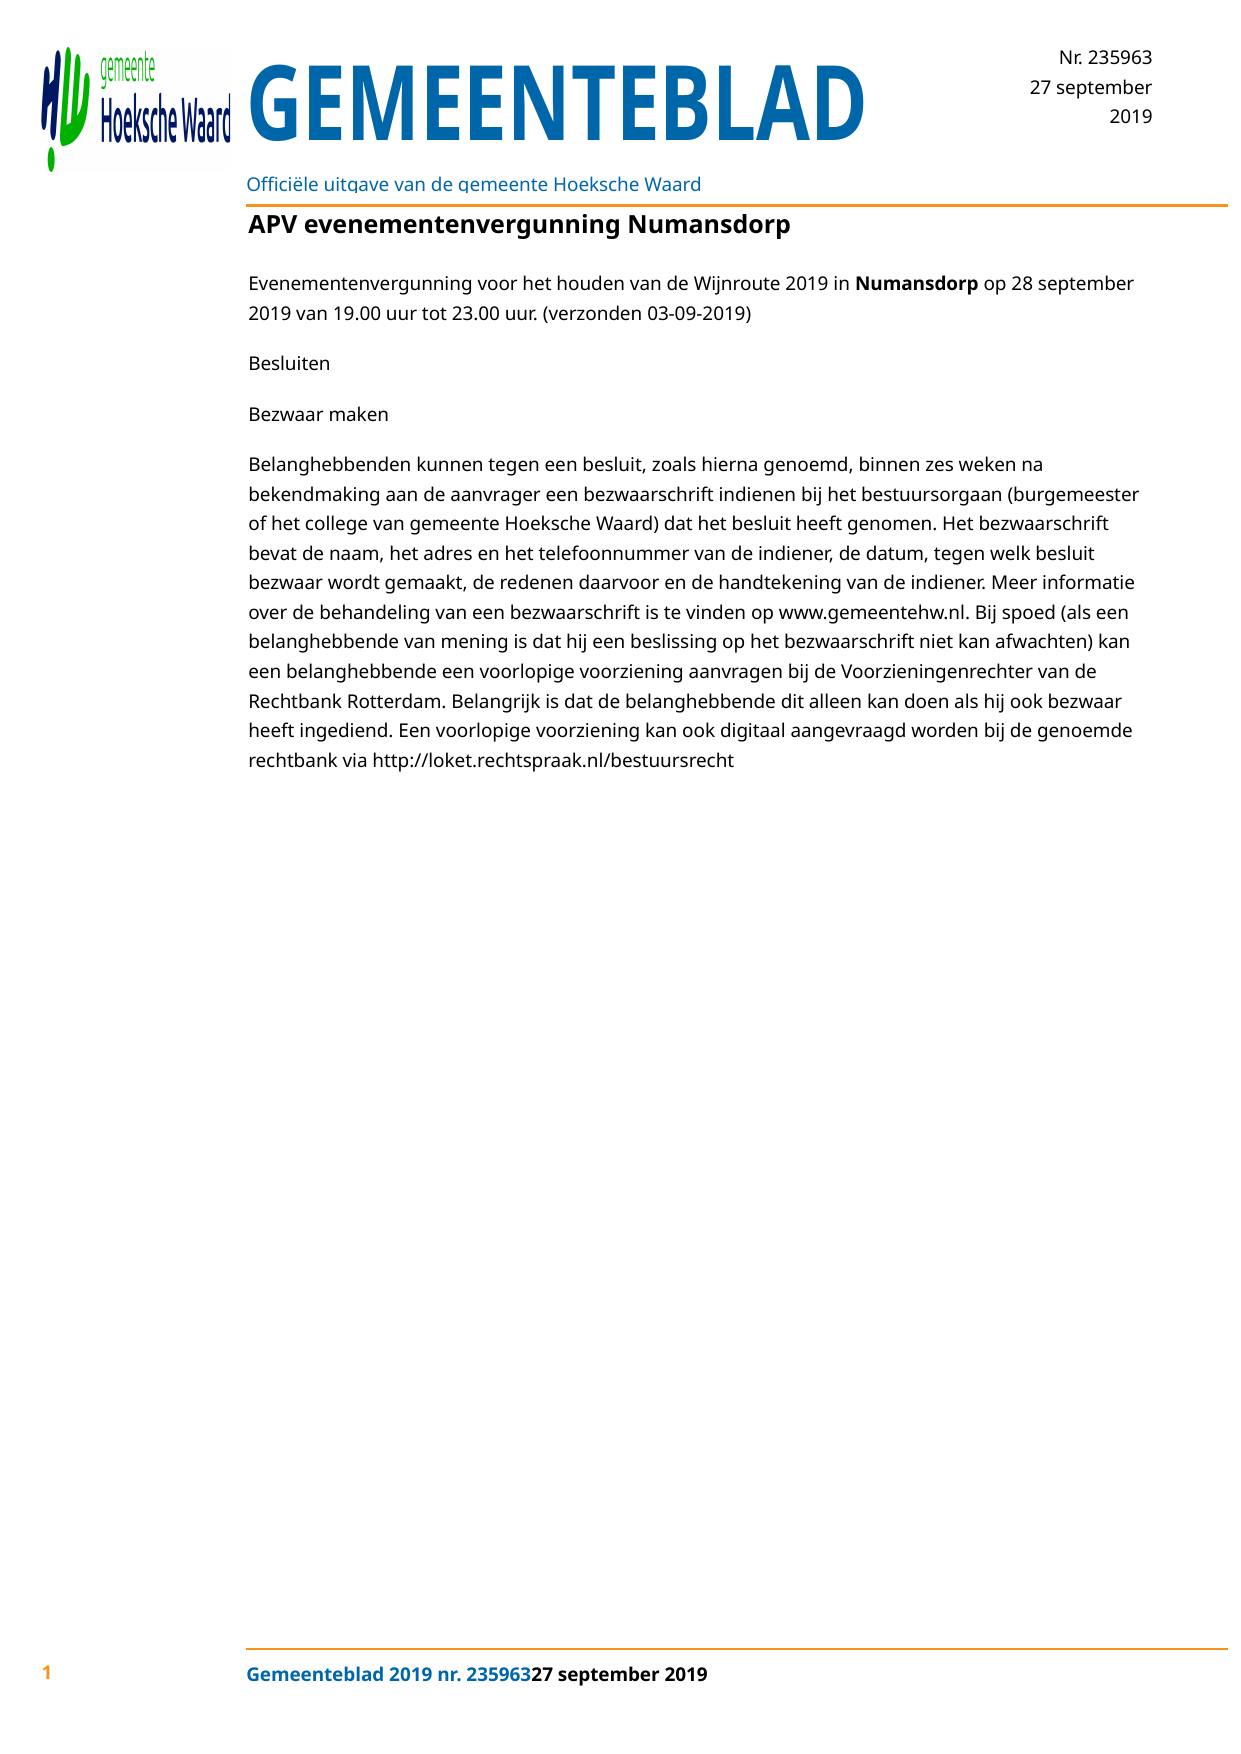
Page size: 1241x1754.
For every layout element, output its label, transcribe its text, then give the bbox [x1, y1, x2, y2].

picture [41, 47, 231, 172]
text APV evenementenvergunning Numansdorp [248, 207, 1152, 241]
text Belanghebbenden kunnen tegen een besluit, zoals hierna genoemd, binnen zes weken na bekendmaking aan de aanvrager een bezwaarschrift indienen bij het bestuursorgaan (burgemeester of het college van gemeente Hoeksche Waard) dat het besluit heeft genomen. Het bezwaarschrift bevat de naam, het adres en het telefoonnummer van de indiener, de datum, tegen welk besluit bezwaar wordt gemaakt, de redenen daarvoor en de handtekening van de indiener. Meer informatie over de behandeling van een bezwaarschrift is te vinden op www.gemeentehw.nl. Bij spoed (als een belanghebbende van mening is dat hij een beslissing op het bezwaarschrift niet kan afwachten) kan een belanghebbende een voorlopige voorziening aanvragen bij de Voorzieningenrechter van de Rechtbank Rotterdam. Belangrijk is dat de belanghebbende dit alleen kan doen als hij ook bezwaar heeft ingediend. Een voorlopige voorziening kan ook digitaal aangevraagd worden bij de genoemde rechtbank via http://loket.rechtspraak.nl/bestuursrecht [248, 451, 1152, 773]
text Bezwaar maken [248, 401, 1152, 426]
text Besluiten [248, 350, 1152, 376]
text Evenementenvergunning voor het houden van de Wijnroute 2019 in Numansdorp op 28 september 2019 van 19.00 uur tot 23.00 uur. (verzonden 03-09-2019) [248, 270, 1152, 326]
